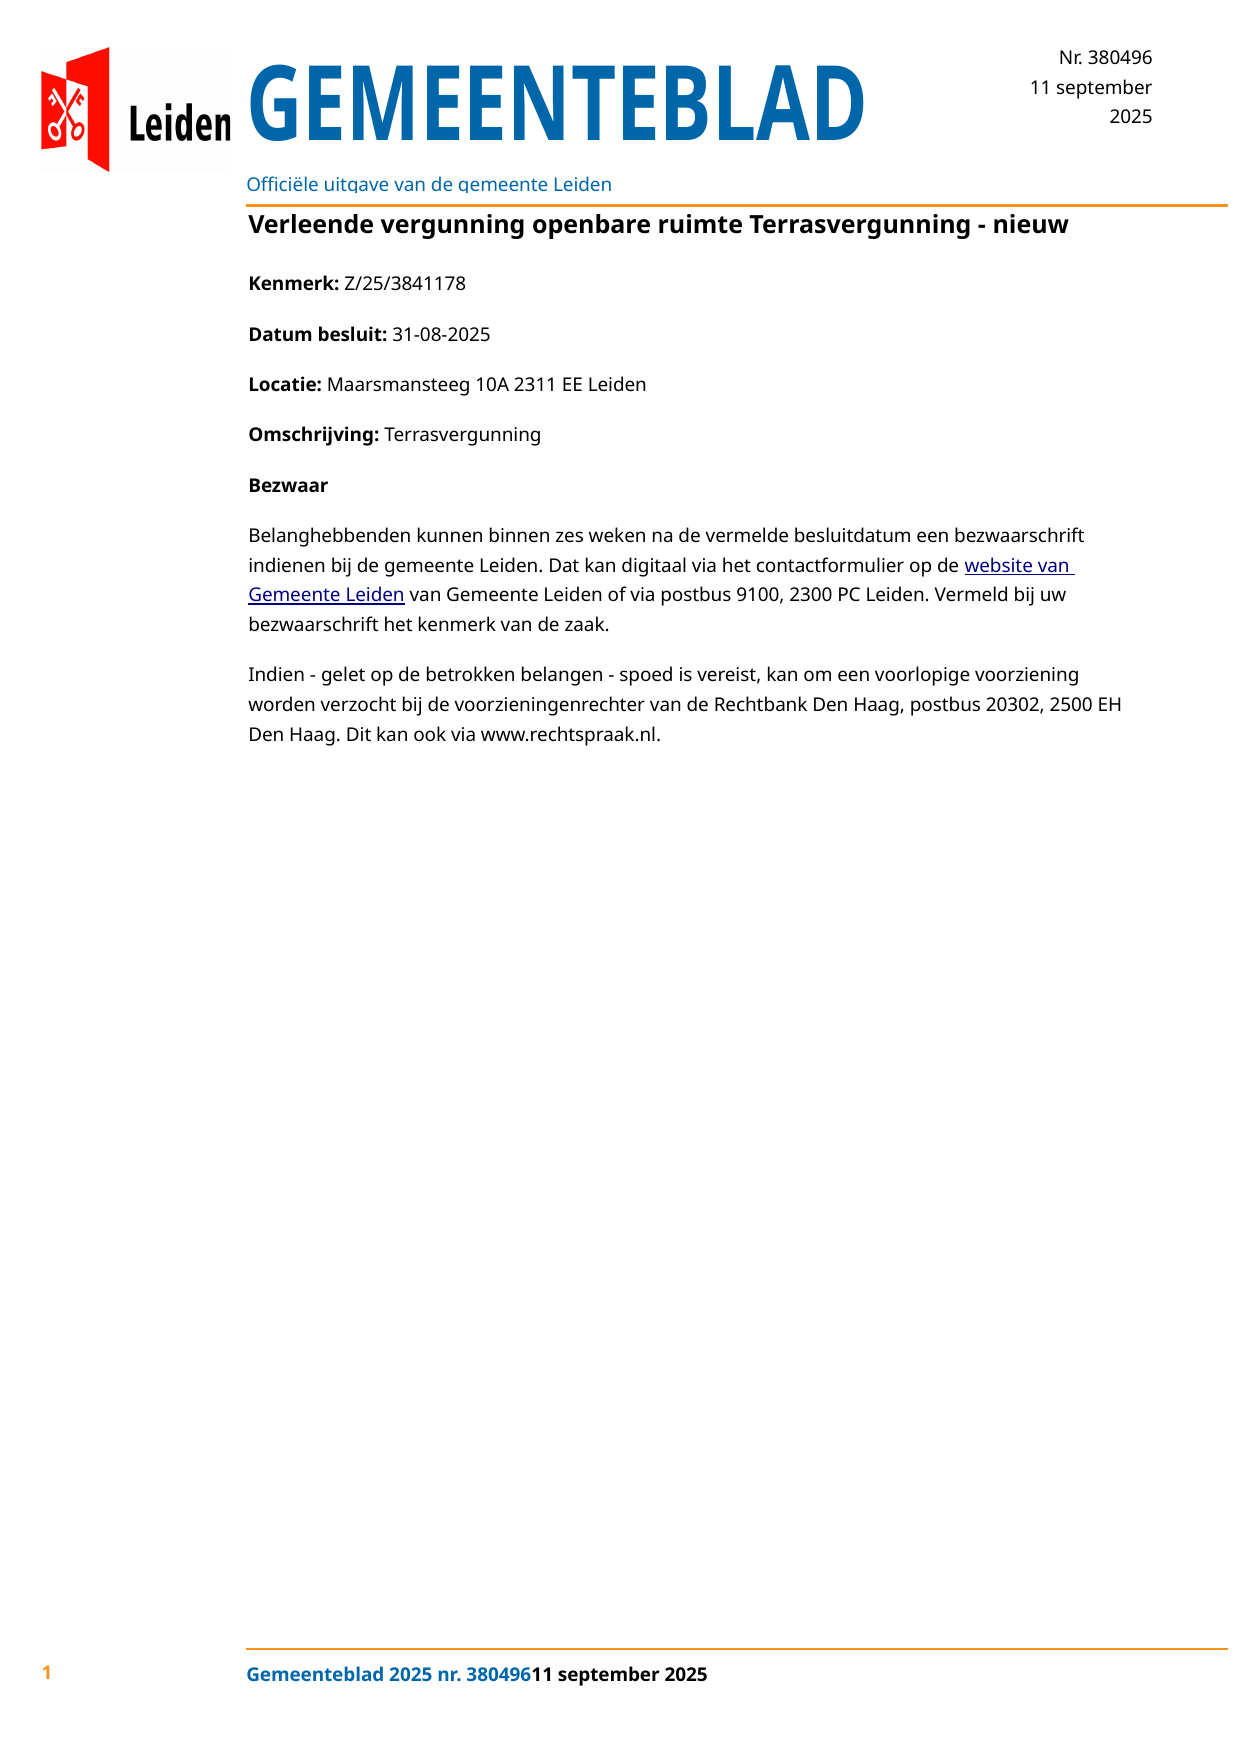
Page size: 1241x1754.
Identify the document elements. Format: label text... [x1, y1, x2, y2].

text Datum besluit: 31-08-2025 [248, 321, 1152, 346]
text Locatie: Maarsmansteeg 10A 2311 EE Leiden [248, 371, 1152, 397]
text Belanghebbenden kunnen binnen zes weken na de vermelde besluitdatum een bezwaarschrift indienen bij de gemeente Leiden. Dat kan digitaal via het contactformulier op de website van Gemeente Leiden van Gemeente Leiden of via postbus 9100, 2300 PC Leiden. Vermeld bij uw bezwaarschrift het kenmerk van de zaak. [248, 522, 1152, 637]
picture [41, 47, 231, 172]
text Omschrijving: Terrasvergunning [248, 422, 1152, 447]
text Verleende vergunning openbare ruimte Terrasvergunning - nieuw [248, 207, 1152, 241]
text Bezwaar [248, 472, 1152, 498]
text Indien - gelet op de betrokken belangen - spoed is vereist, kan om een voorlopige voorziening worden verzocht bij de voorzieningenrechter van de Rechtbank Den Haag, postbus 20302, 2500 EH Den Haag. Dit kan ook via www.rechtspraak.nl. [248, 662, 1152, 746]
text Kenmerk: Z/25/3841178 [248, 270, 1152, 296]
